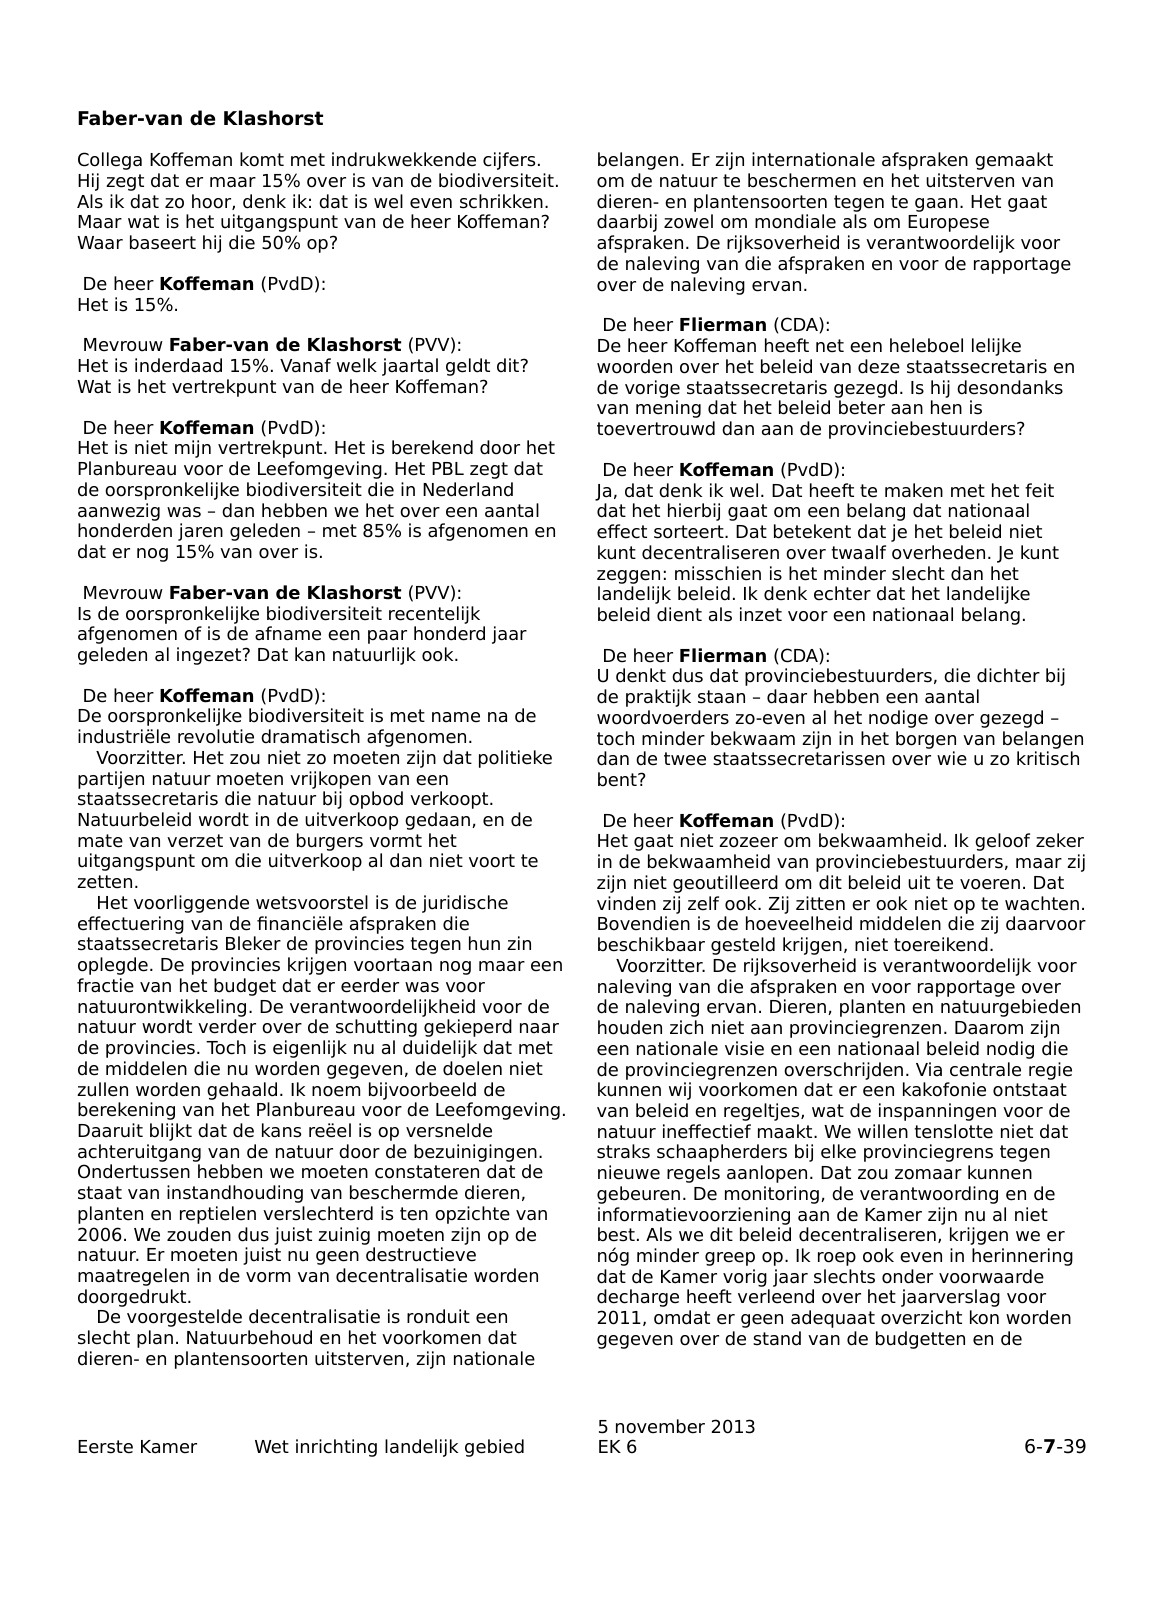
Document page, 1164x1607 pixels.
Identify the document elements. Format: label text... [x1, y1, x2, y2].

text Mevrouw Faber-van de Klashorst (PVV): [77, 583, 567, 603]
text Het is inderdaad 15%. Vanaf welk jaartal geldt dit? Wat is het vertrekpunt van de heer Koffeman? [77, 356, 567, 397]
text De heer Koffeman (PvdD): [596, 460, 1087, 480]
text Het voorliggende wetsvoorstel is de juridische effectuering van de financiële afspraken die staatssecretaris Bleker de provincies tegen hun zin oplegde. De provincies krijgen voortaan nog maar een fractie van het budget dat er eerder was voor natuurontwikkeling. De verantwoordelijkheid voor de natuur wordt verder over de schutting gekieperd naar de provincies. Toch is eigenlijk nu al duidelijk dat met de middelen die nu worden gegeven, de doelen niet zullen worden gehaald. Ik noem bijvoorbeeld de berekening van het Planbureau voor de Leefomgeving. Daaruit blijkt dat de kans reëel is op versnelde achteruitgang van de natuur door de bezuinigingen. Ondertussen hebben we moeten constateren dat de staat van instandhouding van beschermde dieren, planten en reptielen verslechterd is ten opzichte van 2006. We zouden dus juist zuinig moeten zijn op de natuur. Er moeten juist nu geen destructieve maatregelen in de vorm van decentralisatie worden doorgedrukt. [77, 893, 567, 1307]
text Voorzitter. Het zou niet zo moeten zijn dat politieke partijen natuur moeten vrijkopen van een staatssecretaris die natuur bij opbod verkoopt. Natuurbeleid wordt in de uitverkoop gedaan, en de mate van verzet van de burgers vormt het uitgangspunt om die uitverkoop al dan niet voort te zetten. [77, 748, 567, 893]
text De heer Koffeman heeft net een heleboel lelijke woorden over het beleid van deze staatssecretaris en de vorige staatssecretaris gezegd. Is hij desondanks van mening dat het beleid beter aan hen is toevertrouwd dan aan de provinciebestuurders? [596, 336, 1087, 440]
text De heer Koffeman (PvdD): [77, 274, 567, 294]
text De heer Flierman (CDA): [596, 646, 1087, 666]
text Is de oorspronkelijke biodiversiteit recentelijk afgenomen of is de afname een paar honderd jaar geleden al ingezet? Dat kan natuurlijk ook. [77, 603, 567, 666]
text De voorgestelde decentralisatie is ronduit een slecht plan. Natuurbehoud en het voorkomen dat dieren- en plantensoorten uitsterven, zijn nationale [77, 1307, 567, 1369]
text Ja, dat denk ik wel. Dat heeft te maken met het feit dat het hierbij gaat om een belang dat nationaal effect sorteert. Dat betekent dat je het beleid niet kunt decentraliseren over twaalf overheden. Je kunt zeggen: misschien is het minder slecht dan het landelijk beleid. Ik denk echter dat het landelijke beleid dient als inzet voor een nationaal belang. [596, 480, 1087, 626]
text Collega Koffeman komt met indrukwekkende cijfers. Hij zegt dat er maar 15% over is van de biodiversiteit. Als ik dat zo hoor, denk ik: dat is wel even schrikken. Maar wat is het uitgangspunt van de heer Koffeman? Waar baseert hij die 50% op? [77, 150, 567, 254]
text De oorspronkelijke biodiversiteit is met name na de industriële revolutie dramatisch afgenomen. [77, 706, 567, 748]
text Mevrouw Faber-van de Klashorst (PVV): [77, 335, 567, 356]
text Het is 15%. [77, 294, 567, 315]
text De heer Koffeman (PvdD): [77, 686, 567, 706]
text Voorzitter. De rijksoverheid is verantwoordelijk voor naleving van die afspraken en voor rapportage over de naleving ervan. Dieren, planten en natuurgebieden houden zich niet aan provinciegrenzen. Daarom zijn een nationale visie en een nationaal beleid nodig die de provinciegrenzen overschrijden. Via centrale regie kunnen wij voorkomen dat er een kakofonie ontstaat van beleid en regeltjes, wat de inspanningen voor de natuur ineffectief maakt. We willen tenslotte niet dat straks schaapherders bij elke provinciegrens tegen nieuwe regels aanlopen. Dat zou zomaar kunnen gebeuren. De monitoring, de verantwoording en de informatievoorziening aan de Kamer zijn nu al niet best. Als we dit beleid decentraliseren, krijgen we er nóg minder greep op. Ik roep ook even in herinnering dat de Kamer vorig jaar slechts onder voorwaarde decharge heeft verleend over het jaarverslag voor 2011, omdat er geen adequaat overzicht kon worden gegeven over de stand van de budgetten en de [596, 956, 1087, 1349]
text Het is niet mijn vertrekpunt. Het is berekend door het Planbureau voor de Leefomgeving. Het PBL zegt dat de oorspronkelijke biodiversiteit die in Nederland aanwezig was – dan hebben we het over een aantal honderden jaren geleden – met 85% is afgenomen en dat er nog 15% van over is. [77, 438, 567, 563]
text U denkt dus dat provinciebestuurders, die dichter bij de praktijk staan – daar hebben een aantal woordvoerders zo-even al het nodige over gezegd – toch minder bekwaam zijn in het borgen van belangen dan de twee staatssecretarissen over wie u zo kritisch bent? [596, 666, 1087, 791]
text De heer Koffeman (PvdD): [596, 811, 1087, 831]
text belangen. Er zijn internationale afspraken gemaakt om de natuur te beschermen en het uitsterven van dieren- en plantensoorten tegen te gaan. Het gaat daarbij zowel om mondiale als om Europese afspraken. De rijksoverheid is verantwoordelijk voor de naleving van die afspraken en voor de rapportage over de naleving ervan. [596, 150, 1087, 295]
text De heer Flierman (CDA): [596, 315, 1087, 336]
text De heer Koffeman (PvdD): [77, 417, 567, 438]
text Het gaat niet zozeer om bekwaamheid. Ik geloof zeker in de bekwaamheid van provinciebestuurders, maar zij zijn niet geoutilleerd om dit beleid uit te voeren. Dat vinden zij zelf ook. Zij zitten er ook niet op te wachten. Bovendien is de hoeveelheid middelen die zij daarvoor beschikbaar gesteld krijgen, niet toereikend. [596, 831, 1087, 956]
